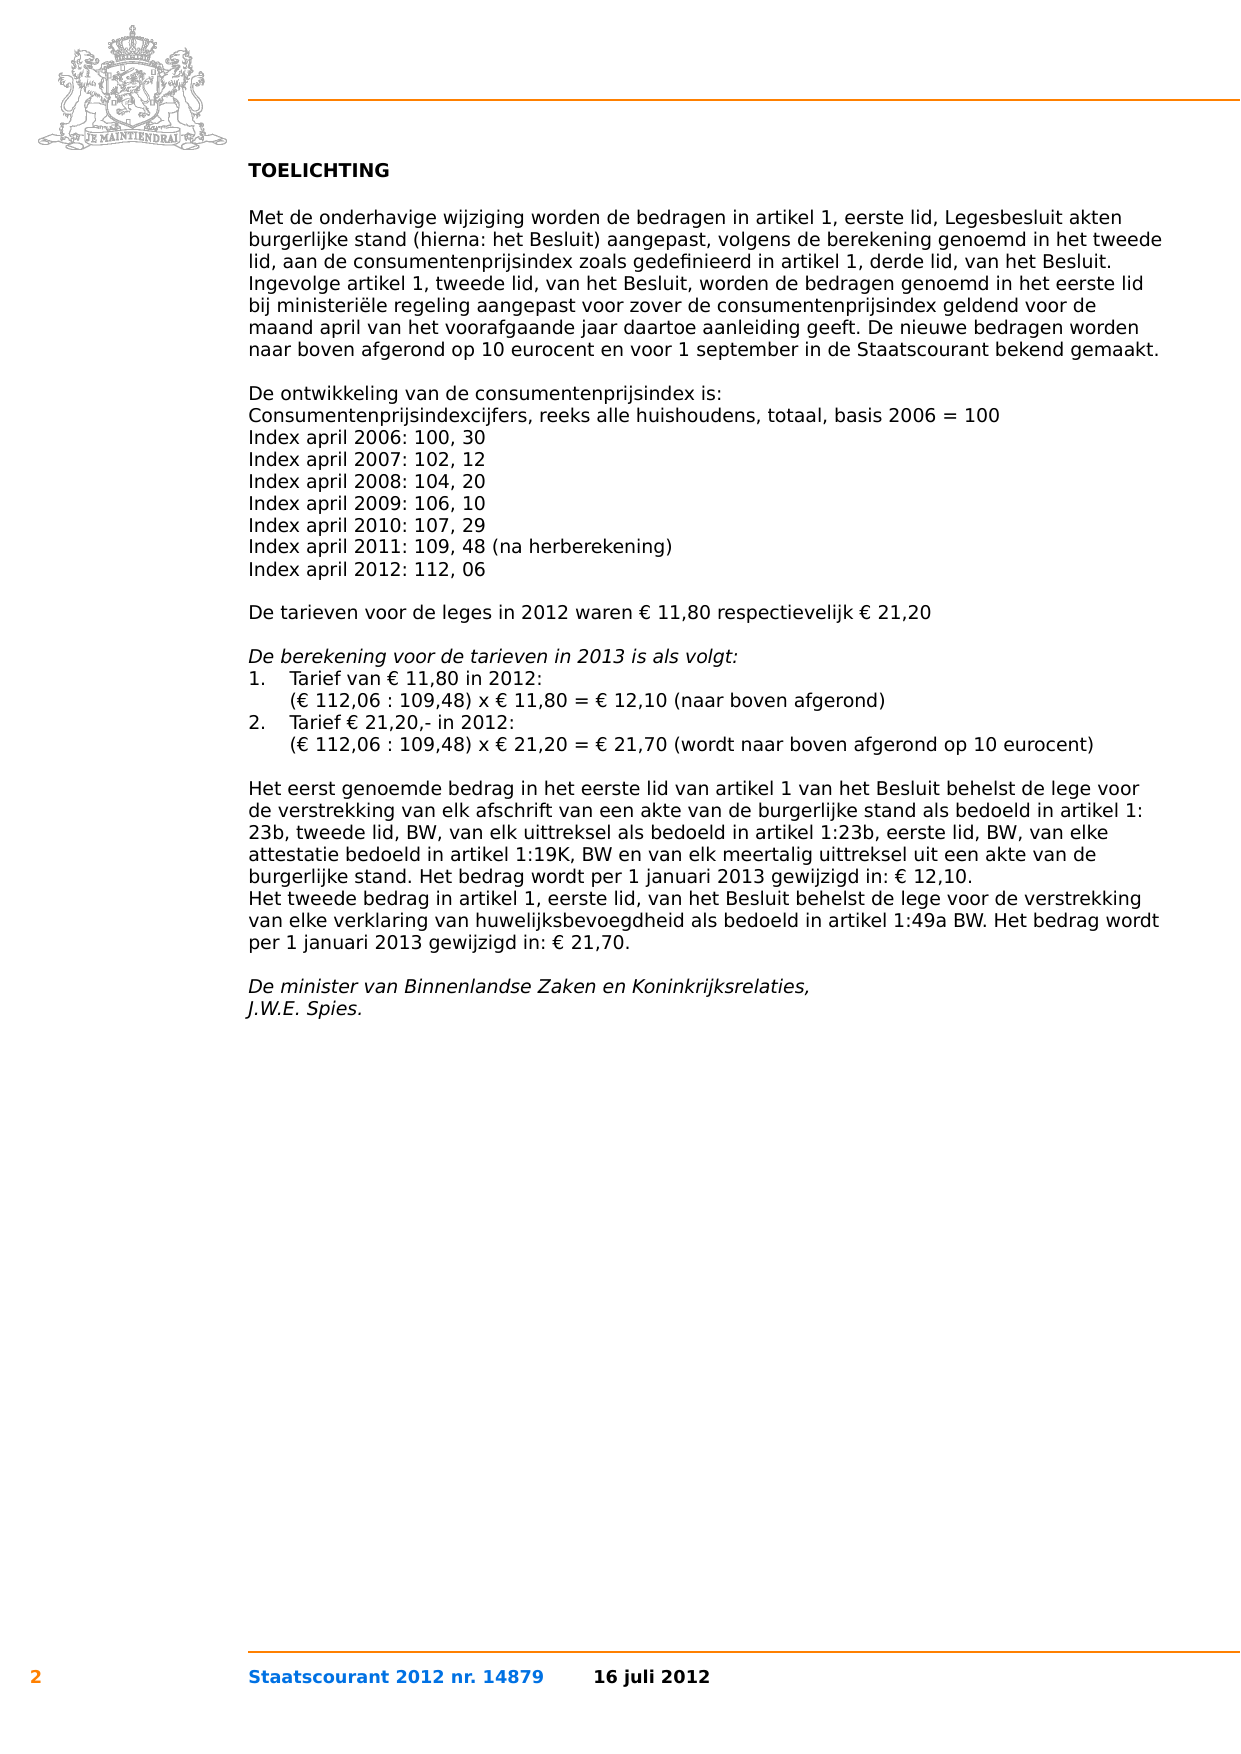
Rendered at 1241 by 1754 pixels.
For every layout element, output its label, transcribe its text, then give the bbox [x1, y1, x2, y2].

text Index april 2011: 109, 48 (na herberekening) [248, 536, 1163, 558]
text De tarieven voor de leges in 2012 waren € 11,80 respectievelijk € 21,20 [248, 602, 1163, 624]
text Index april 2006: 100, 30 [248, 427, 1163, 448]
text Het eerst genoemde bedrag in het eerste lid van artikel 1 van het Besluit behelst de lege voor de verstrekking van elk afschrift van een akte van de burgerlijke stand als bedoeld in artikel 1: 23b, tweede lid, BW, van elk uittreksel als bedoeld in artikel 1:23b, eerste lid, BW, van elke attestatie bedoeld in artikel 1:19K, BW en van elk meertalig uittreksel uit een akte van de burgerlijke stand. Het bedrag wordt per 1 januari 2013 gewijzigd in: € 12,10. [248, 778, 1163, 888]
text Index april 2008: 104, 20 [248, 471, 1163, 492]
text Het tweede bedrag in artikel 1, eerste lid, van het Besluit behelst de lege voor de verstrekking van elke verklaring van huwelijksbevoegdheid als bedoeld in artikel 1:49a BW. Het bedrag wordt per 1 januari 2013 gewijzigd in: € 21,70. [248, 888, 1163, 954]
text De berekening voor de tarieven in 2013 is als volgt: [248, 646, 1163, 668]
text Met de onderhavige wijziging worden de bedragen in artikel 1, eerste lid, Legesbesluit akten burgerlijke stand (hierna: het Besluit) aangepast, volgens de berekening genoemd in het tweede lid, aan de consumentenprijsindex zoals gedefinieerd in artikel 1, derde lid, van het Besluit. [248, 207, 1163, 273]
text 1. Tarief van € 11,80 in 2012: [248, 668, 1163, 690]
text Index april 2012: 112, 06 [248, 558, 1163, 580]
text (€ 112,06 : 109,48) x € 21,20 = € 21,70 (wordt naar boven afgerond op 10 eurocent) [289, 734, 1163, 756]
text Index april 2007: 102, 12 [248, 448, 1163, 471]
text Consumentenprijsindexcijfers, reeks alle huishoudens, totaal, basis 2006 = 100 [248, 404, 1163, 427]
text 2. Tarief € 21,20,- in 2012: [248, 712, 1163, 734]
subtitle TOELICHTING [248, 160, 1163, 182]
text Ingevolge artikel 1, tweede lid, van het Besluit, worden de bedragen genoemd in het eerste lid bij ministeriële regeling aangepast voor zover de consumentenprijsindex geldend voor de maand april van het voorafgaande jaar daartoe aanleiding geeft. De nieuwe bedragen worden naar boven afgerond op 10 eurocent en voor 1 september in de Staatscourant bekend gemaakt. [248, 273, 1163, 361]
text De minister van Binnenlandse Zaken en Koninkrijksrelaties, J.W.E. Spies. [248, 976, 1163, 1019]
text De ontwikkeling van de consumentenprijsindex is: [248, 383, 1163, 404]
text (€ 112,06 : 109,48) x € 11,80 = € 12,10 (naar boven afgerond) [289, 690, 1163, 712]
text Index april 2010: 107, 29 [248, 514, 1163, 536]
picture [38, 25, 227, 150]
text Index april 2009: 106, 10 [248, 492, 1163, 514]
